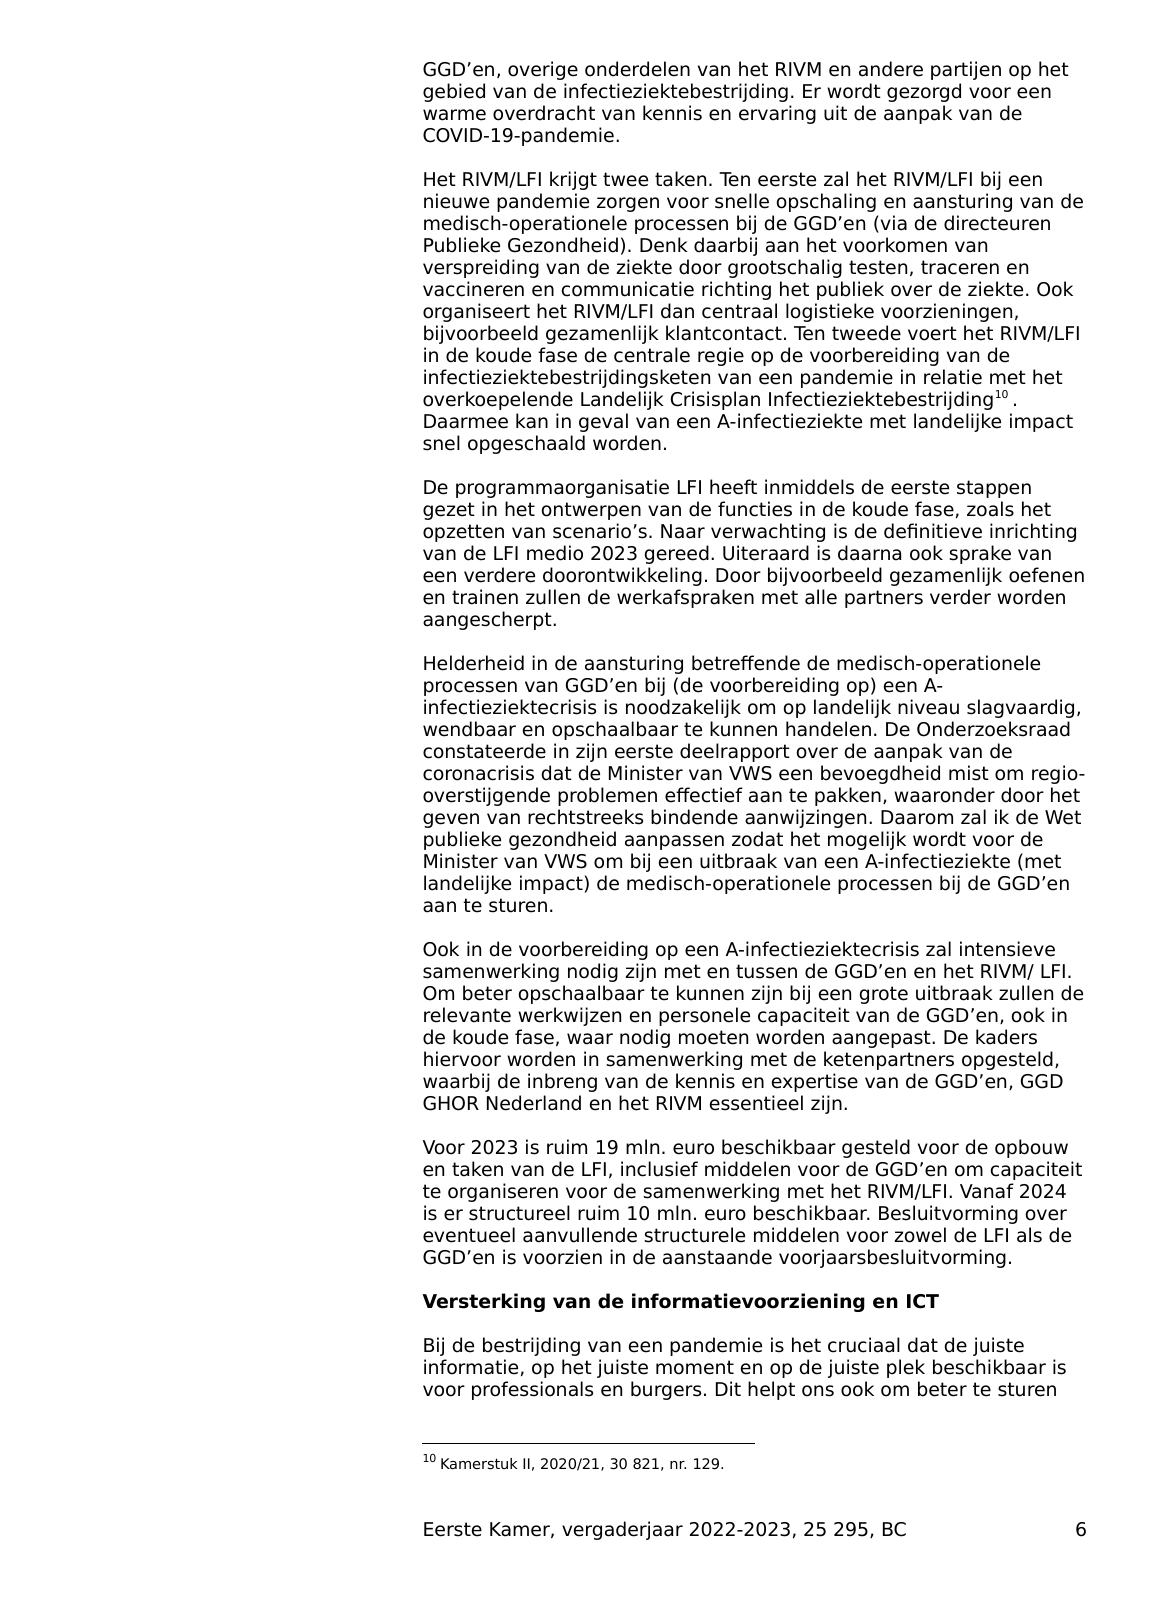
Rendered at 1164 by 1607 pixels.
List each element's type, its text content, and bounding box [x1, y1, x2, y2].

text Helderheid in de aansturing betreffende de medisch-operationele processen van GGD’en bij (de voorbereiding op) een A-infectieziektecrisis is noodzakelijk om op landelijk niveau slagvaardig, wendbaar en opschaalbaar te kunnen handelen. De Onderzoeksraad constateerde in zijn eerste deelrapport over de aanpak van de coronacrisis dat de Minister van VWS een bevoegdheid mist om regio-overstijgende problemen effectief aan te pakken, waaronder door het geven van rechtstreeks bindende aanwijzingen. Daarom zal ik de Wet publieke gezondheid aanpassen zodat het mogelijk wordt voor de Minister van VWS om bij een uitbraak van een A-infectieziekte (met landelijke impact) de medisch-operationele processen bij de GGD’en aan te sturen. [422, 653, 1087, 917]
text Het RIVM/LFI krijgt twee taken. Ten eerste zal het RIVM/LFI bij een nieuwe pandemie zorgen voor snelle opschaling en aansturing van de medisch-operationele processen bij de GGD’en (via de directeuren Publieke Gezondheid). Denk daarbij aan het voorkomen van verspreiding van de ziekte door grootschalig testen, traceren en vaccineren en communicatie richting het publiek over de ziekte. Ook organiseert het RIVM/LFI dan centraal logistieke voorzieningen, bijvoorbeeld gezamenlijk klantcontact. Ten tweede voert het RIVM/LFI in de koude fase de centrale regie op de voorbereiding van de infectieziektebestrijdingsketen van een pandemie in relatie met het overkoepelende Landelijk Crisisplan Infectieziektebestrijding. Daarmee kan in geval van een A-infectieziekte met landelijke impact snel opgeschaald worden. [422, 169, 1087, 455]
text Voor 2023 is ruim 19 mln. euro beschikbaar gesteld voor de opbouw en taken van de LFI, inclusief middelen voor de GGD’en om capaciteit te organiseren voor de samenwerking met het RIVM/LFI. Vanaf 2024 is er structureel ruim 10 mln. euro beschikbaar. Besluitvorming over eventueel aanvullende structurele middelen voor zowel de LFI als de GGD’en is voorzien in de aanstaande voorjaarsbesluitvorming. [422, 1137, 1087, 1269]
text GGD’en, overige onderdelen van het RIVM en andere partijen op het gebied van de infectieziektebestrijding. Er wordt gezorgd voor een warme overdracht van kennis en ervaring uit de aanpak van de COVID-19-pandemie. [422, 59, 1087, 147]
text Ook in de voorbereiding op een A-infectieziektecrisis zal intensieve samenwerking nodig zijn met en tussen de GGD’en en het RIVM/ LFI. Om beter opschaalbaar te kunnen zijn bij een grote uitbraak zullen de relevante werkwijzen en personele capaciteit van de GGD’en, ook in de koude fase, waar nodig moeten worden aangepast. De kaders hiervoor worden in samenwerking met de ketenpartners opgesteld, waarbij de inbreng van de kennis en expertise van de GGD’en, GGD GHOR Nederland en het RIVM essentieel zijn. [422, 939, 1087, 1115]
text Bij de bestrijding van een pandemie is het cruciaal dat de juiste informatie, op het juiste moment en op de juiste plek beschikbaar is voor professionals en burgers. Dit helpt ons ook om beter te sturen [422, 1335, 1087, 1401]
text De programmaorganisatie LFI heeft inmiddels de eerste stappen gezet in het ontwerpen van de functies in de koude fase, zoals het opzetten van scenario’s. Naar verwachting is de definitieve inrichting van de LFI medio 2023 gereed. Uiteraard is daarna ook sprake van een verdere doorontwikkeling. Door bijvoorbeeld gezamenlijk oefenen en trainen zullen de werkafspraken met alle partners verder worden aangescherpt. [422, 477, 1087, 631]
subtitle Versterking van de informatievoorziening en ICT [422, 1291, 1087, 1313]
text Kamerstuk II, 2020/21, 30 821, nr. 129. [422, 1452, 1087, 1474]
